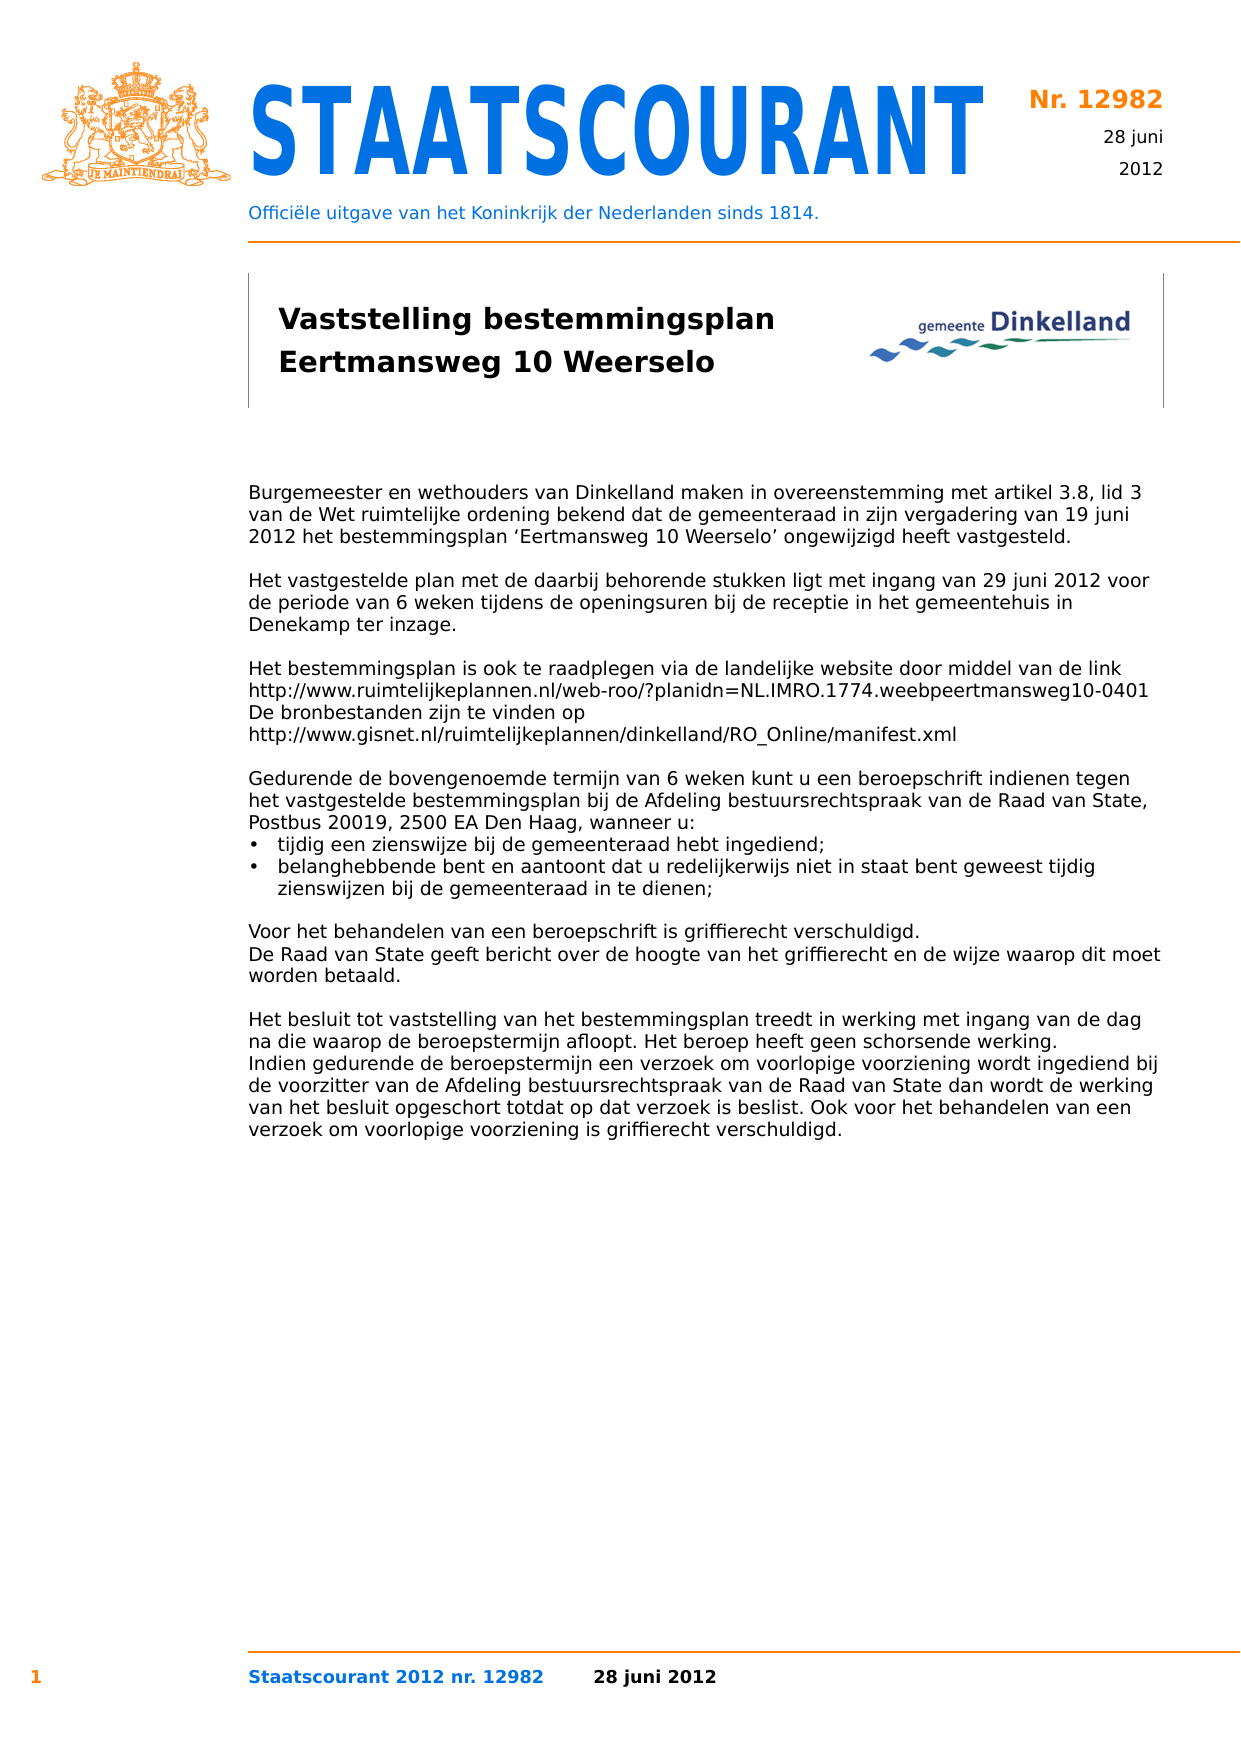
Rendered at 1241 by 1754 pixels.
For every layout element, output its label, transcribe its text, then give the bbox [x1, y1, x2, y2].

text De Raad van State geeft bericht over de hoogte van het griffierecht en de wijze waarop dit moet worden betaald. [248, 943, 1163, 987]
picture [867, 302, 1134, 368]
picture [41, 62, 231, 186]
table_header [25, 62, 248, 241]
text Het bestemmingsplan is ook te raadplegen via de landelijke website door middel van de link [248, 658, 1163, 680]
table_header STAATSCOURANT [248, 62, 998, 203]
text Indien gedurende de beroepstermijn een verzoek om voorlopige voorziening wordt ingediend bij de voorzitter van de Afdeling bestuursrechtspraak van de Raad van State dan wordt de werking van het besluit opgeschort totdat op dat verzoek is beslist. Ook voor het behandelen van een verzoek om voorlopige voorziening is griffierecht verschuldigd. [248, 1053, 1163, 1141]
text Het vastgestelde plan met de daarbij behorende stukken ligt met ingang van 29 juni 2012 voor de periode van 6 weken tijdens de openingsuren bij de receptie in het gemeentehuis in Denekamp ter inzage. [248, 570, 1163, 636]
text De bronbestanden zijn te vinden op http://www.gisnet.nl/ruimtelijkeplannen/dinkelland/RO_Online/manifest.xml [248, 702, 1163, 746]
table_cell 28 juni [998, 121, 1240, 153]
text Gedurende de bovengenoemde termijn van 6 weken kunt u een beroepschrift indienen tegen het vastgestelde bestemmingsplan bij de Afdeling bestuursrechtspraak van de Raad van State, Postbus 20019, 2500 EA Den Haag, wanneer u: [248, 768, 1163, 834]
table_cell Officiële uitgave van het Koninkrijk der Nederlanden sinds 1814. [248, 203, 1240, 241]
text Burgemeester en wethouders van Dinkelland maken in overeenstemming met artikel 3.8, lid 3 van de Wet ruimtelijke ordening bekend dat de gemeenteraad in zijn vergadering van 19 juni 2012 het bestemmingsplan ‘Eertmansweg 10 Weerselo’ ongewijzigd heeft vastgesteld. [248, 482, 1163, 548]
text http://www.ruimtelijkeplannen.nl/web-roo/?planidn=NL.IMRO.1774.weebpeertmansweg10-0401 [248, 680, 1163, 702]
text • belanghebbende bent en aantoont dat u redelijkerwijs niet in staat bent geweest tijdig zienswijzen bij de gemeenteraad in te dienen; [248, 856, 1163, 899]
text Voor het behandelen van een beroepschrift is griffierecht verschuldigd. [248, 921, 1163, 943]
subtitle Vaststelling bestemmingsplan Eertmansweg 10 Weerselo [249, 273, 1163, 408]
table_header Nr. 12982 [998, 62, 1240, 121]
table_cell 2012 [998, 153, 1240, 203]
text • tijdig een zienswijze bij de gemeenteraad hebt ingediend; [248, 834, 1163, 856]
text Het besluit tot vaststelling van het bestemmingsplan treedt in werking met ingang van de dag na die waarop de beroepstermijn afloopt. Het beroep heeft geen schorsende werking. [248, 1009, 1163, 1053]
